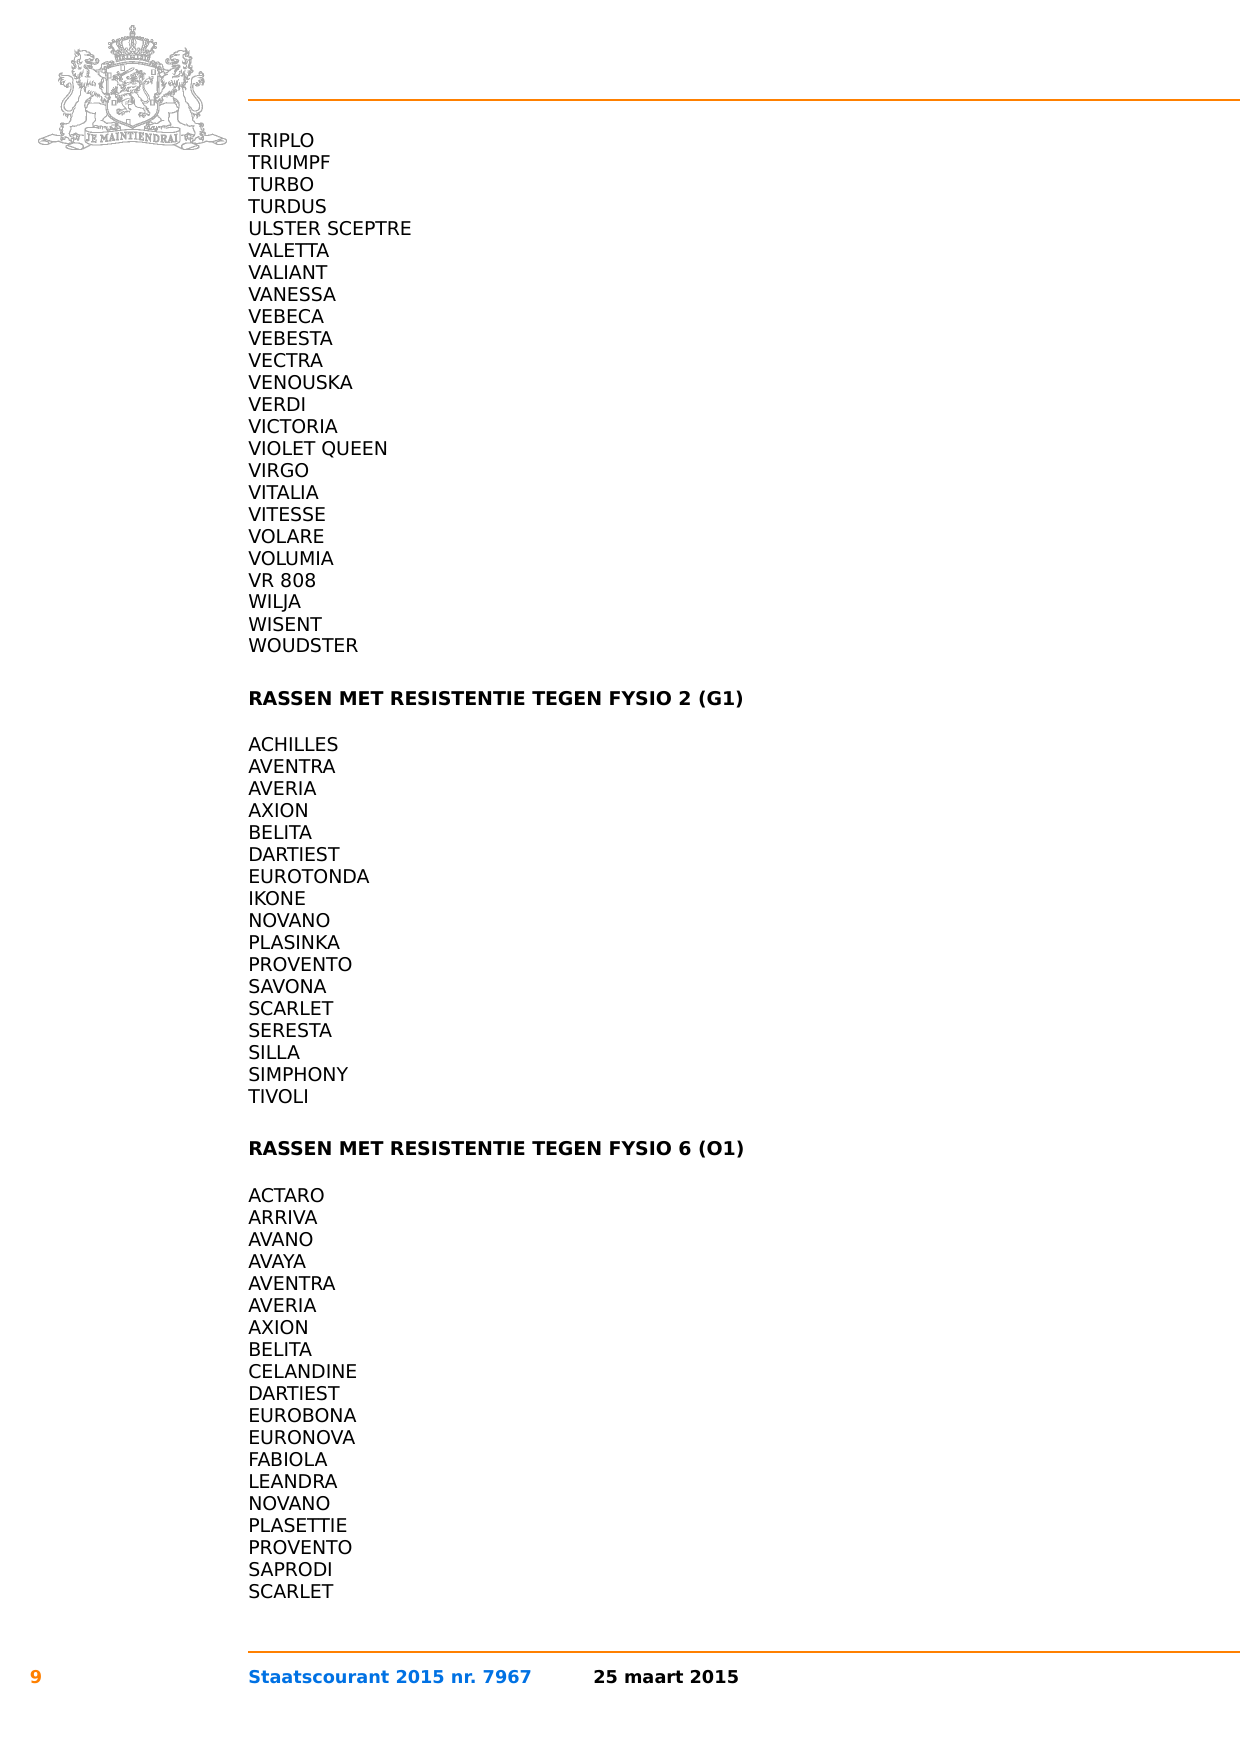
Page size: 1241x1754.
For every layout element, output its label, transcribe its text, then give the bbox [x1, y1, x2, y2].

text VERDI [248, 394, 1163, 416]
text VITESSE [248, 503, 1163, 526]
text VEBECA [248, 306, 1163, 328]
text CELANDINE [248, 1361, 1163, 1383]
text TIVOLI [248, 1086, 1163, 1108]
text VECTRA [248, 350, 1163, 372]
text AVAYA [248, 1251, 1163, 1273]
text VENOUSKA [248, 372, 1163, 394]
text TRIUMPF [248, 152, 1163, 174]
text SAVONA [248, 976, 1163, 998]
text PROVENTO [248, 1537, 1163, 1559]
text AXION [248, 800, 1163, 822]
picture [38, 25, 227, 150]
text EUROTONDA [248, 866, 1163, 888]
text VEBESTA [248, 328, 1163, 350]
text ARRIVA [248, 1207, 1163, 1229]
text AVERIA [248, 778, 1163, 800]
text VALETTA [248, 240, 1163, 262]
text TURDUS [248, 196, 1163, 218]
text PLASINKA [248, 932, 1163, 954]
text VANESSA [248, 284, 1163, 306]
text SAPRODI [248, 1559, 1163, 1581]
text LEANDRA [248, 1471, 1163, 1493]
text VALIANT [248, 262, 1163, 284]
text SERESTA [248, 1020, 1163, 1042]
text WOUDSTER [248, 635, 1163, 657]
text IKONE [248, 888, 1163, 910]
text VR 808 [248, 569, 1163, 591]
text SILLA [248, 1042, 1163, 1064]
text NOVANO [248, 1493, 1163, 1515]
text EURONOVA [248, 1427, 1163, 1449]
text AVENTRA [248, 1273, 1163, 1295]
text TRIPLO [248, 130, 1163, 152]
text AVERIA [248, 1295, 1163, 1317]
text NOVANO [248, 910, 1163, 932]
text BELITA [248, 1339, 1163, 1361]
text ACHILLES [248, 734, 1163, 756]
text ACTARO [248, 1185, 1163, 1207]
text SCARLET [248, 998, 1163, 1020]
text EUROBONA [248, 1405, 1163, 1427]
text FABIOLA [248, 1449, 1163, 1471]
text VIRGO [248, 459, 1163, 482]
text TURBO [248, 174, 1163, 196]
text SCARLET [248, 1581, 1163, 1603]
text VITALIA [248, 482, 1163, 503]
text DARTIEST [248, 1383, 1163, 1405]
text WISENT [248, 613, 1163, 635]
text VOLARE [248, 526, 1163, 547]
text AXION [248, 1317, 1163, 1339]
text VICTORIA [248, 416, 1163, 438]
text ULSTER SCEPTRE [248, 218, 1163, 240]
text VOLUMIA [248, 547, 1163, 569]
text VIOLET QUEEN [248, 438, 1163, 459]
text AVANO [248, 1229, 1163, 1251]
subtitle RASSEN MET RESISTENTIE TEGEN FYSIO 2 (G1) [248, 687, 1163, 709]
text WILJA [248, 591, 1163, 613]
text DARTIEST [248, 844, 1163, 866]
text BELITA [248, 822, 1163, 844]
text AVENTRA [248, 756, 1163, 778]
text SIMPHONY [248, 1064, 1163, 1086]
text PROVENTO [248, 954, 1163, 976]
text PLASETTIE [248, 1515, 1163, 1537]
subtitle RASSEN MET RESISTENTIE TEGEN FYSIO 6 (O1) [248, 1138, 1163, 1160]
